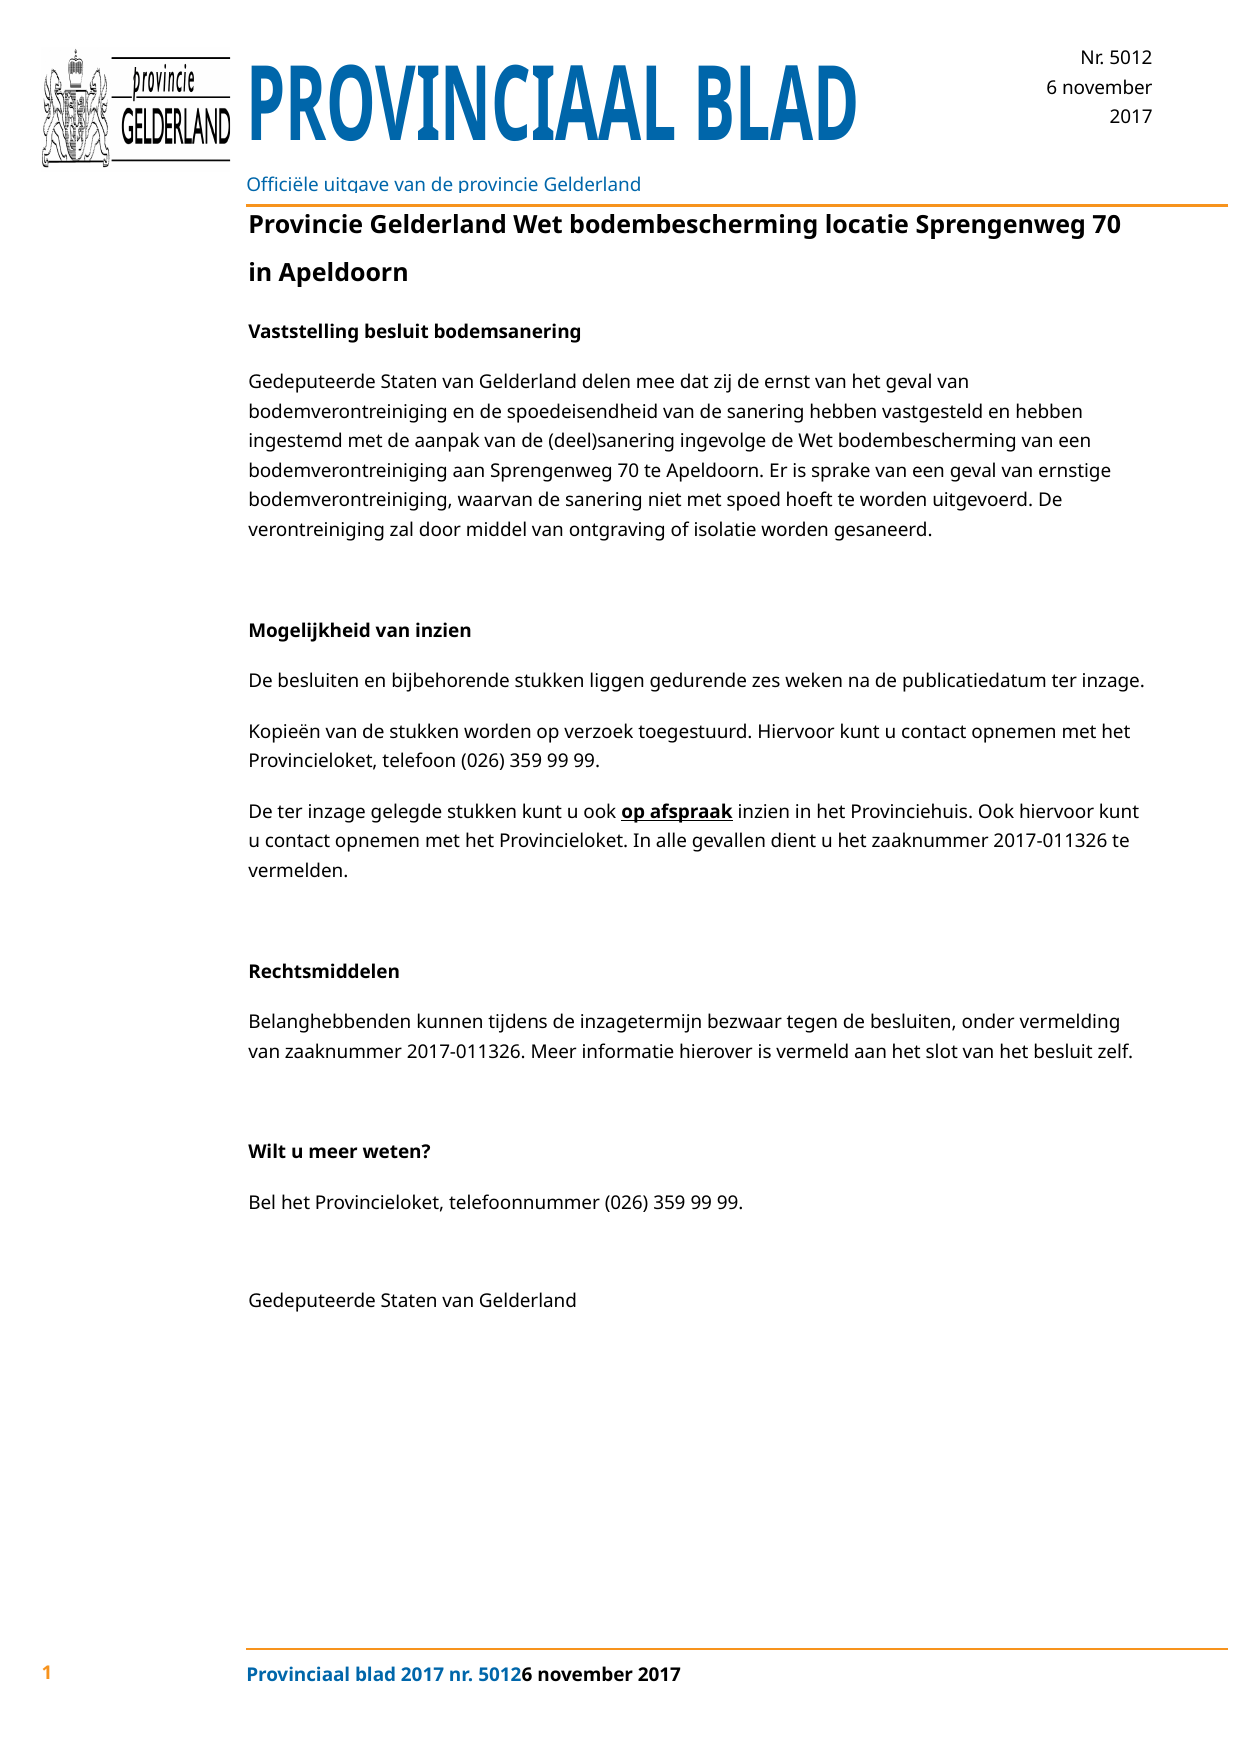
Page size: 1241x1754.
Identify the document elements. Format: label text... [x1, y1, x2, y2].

picture [41, 47, 231, 172]
text De besluiten en bijbehorende stukken liggen gedurende zes weken na de publicatiedatum ter inzage. [248, 667, 1152, 693]
text Kopieën van de stukken worden op verzoek toegestuurd. Hiervoor kunt u contact opnemen met het Provincieloket, telefoon (026) 359 99 99. [248, 718, 1152, 773]
text De ter inzage gelegde stukken kunt u ook op afspraak inzien in het Provinciehuis. Ook hiervoor kunt u contact opnemen met het Provincieloket. In alle gevallen dient u het zaaknummer 2017-011326 te vermelden. [248, 798, 1152, 883]
text Mogelijkheid van inzien [248, 617, 1152, 643]
text Wilt u meer weten? [248, 1139, 1152, 1164]
text Belanghebbenden kunnen tijdens de inzagetermijn bezwaar tegen de besluiten, onder vermelding van zaaknummer 2017-011326. Meer informatie hierover is vermeld aan het slot van het besluit zelf. [248, 1008, 1152, 1064]
text Rechtsmiddelen [248, 958, 1152, 984]
text Gedeputeerde Staten van Gelderland [248, 1287, 1152, 1313]
text Provincie Gelderland Wet bodembescherming locatie Sprengenweg 70 in Apeldoorn [248, 207, 1152, 288]
text Vaststelling besluit bodemsanering [248, 318, 1152, 344]
text Bel het Provincieloket, telefoonnummer (026) 359 99 99. [248, 1189, 1152, 1215]
text Gedeputeerde Staten van Gelderland delen mee dat zij de ernst van het geval van bodemverontreiniging en de spoedeisendheid van de sanering hebben vastgesteld en hebben ingestemd met de aanpak van de (deel)sanering ingevolge de Wet bodembescherming van een bodemverontreiniging aan Sprengenweg 70 te Apeldoorn. Er is sprake van een geval van ernstige bodemverontreiniging, waarvan de sanering niet met spoed hoeft te worden uitgevoerd. De verontreiniging zal door middel van ontgraving of isolatie worden gesaneerd. [248, 368, 1152, 542]
